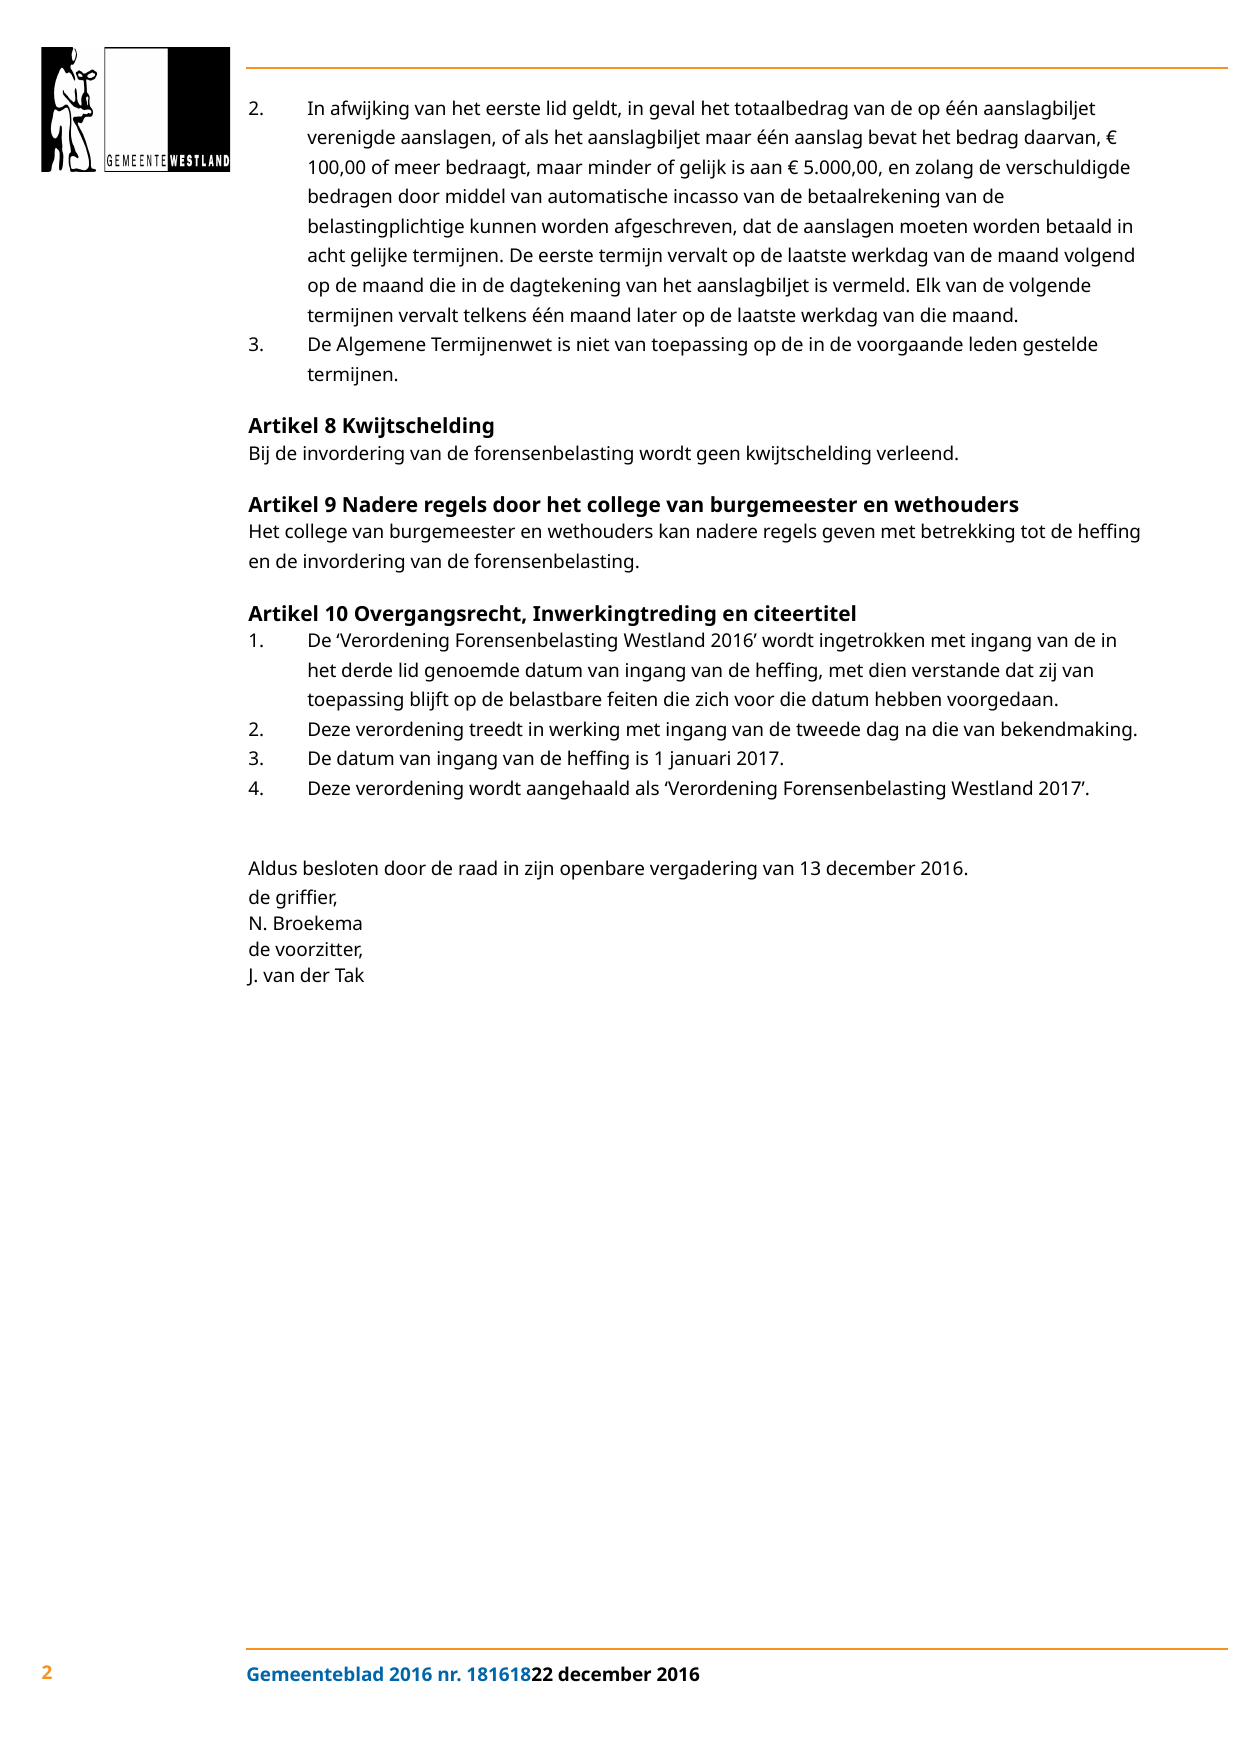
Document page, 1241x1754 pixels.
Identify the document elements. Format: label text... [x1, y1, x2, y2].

text de griffier, [248, 884, 1152, 910]
text Artikel 8 Kwijtschelding [248, 411, 1152, 440]
text Artikel 9 Nadere regels door het college van burgemeester en wethouders [248, 490, 1152, 519]
text Het college van burgemeester en wethouders kan nadere regels geven met betrekking tot de heffing en de invordering van de forensenbelasting. [248, 519, 1152, 574]
text N. Broekema [248, 910, 1152, 936]
text de voorzitter, [248, 936, 1152, 962]
list Deze verordening wordt aangehaald als ‘Verordening Forensenbelasting Westland 2017’. [248, 775, 1152, 801]
list De ‘Verordening Forensenbelasting Westland 2016’ wordt ingetrokken met ingang van de in het derde lid genoemde datum van ingang van de heffing, met dien verstande dat zij van toepassing blijft op de belastbare feiten die zich voor die datum hebben voorgedaan. [248, 627, 1152, 712]
text Artikel 10 Overgangsrecht, Inwerkingtreding en citeertitel [248, 599, 1152, 627]
picture [41, 47, 231, 172]
list In afwijking van het eerste lid geldt, in geval het totaalbedrag van de op één aanslagbiljet verenigde aanslagen, of als het aanslagbiljet maar één aanslag bevat het bedrag daarvan, € 100,00 of meer bedraagt, maar minder of gelijk is aan € 5.000,00, en zolang de verschuldigde bedragen door middel van automatische incasso van de betaalrekening van de belastingplichtige kunnen worden afgeschreven, dat de aanslagen moeten worden betaald in acht gelijke termijnen. De eerste termijn vervalt op de laatste werkdag van de maand volgend op de maand die in de dagtekening van het aanslagbiljet is vermeld. Elk van de volgende termijnen vervalt telkens één maand later op de laatste werkdag van die maand. [248, 95, 1152, 328]
text J. van der Tak [248, 962, 1152, 987]
text Aldus besloten door de raad in zijn openbare vergadering van 13 december 2016. [248, 855, 1152, 881]
list Deze verordening treedt in werking met ingang van de tweede dag na die van bekendmaking. [248, 716, 1152, 742]
text Bij de invordering van de forensenbelasting wordt geen kwijtschelding verleend. [248, 440, 1152, 466]
list De datum van ingang van de heffing is 1 januari 2017. [248, 746, 1152, 771]
list De Algemene Termijnenwet is niet van toepassing op de in de voorgaande leden gestelde termijnen. [248, 331, 1152, 387]
